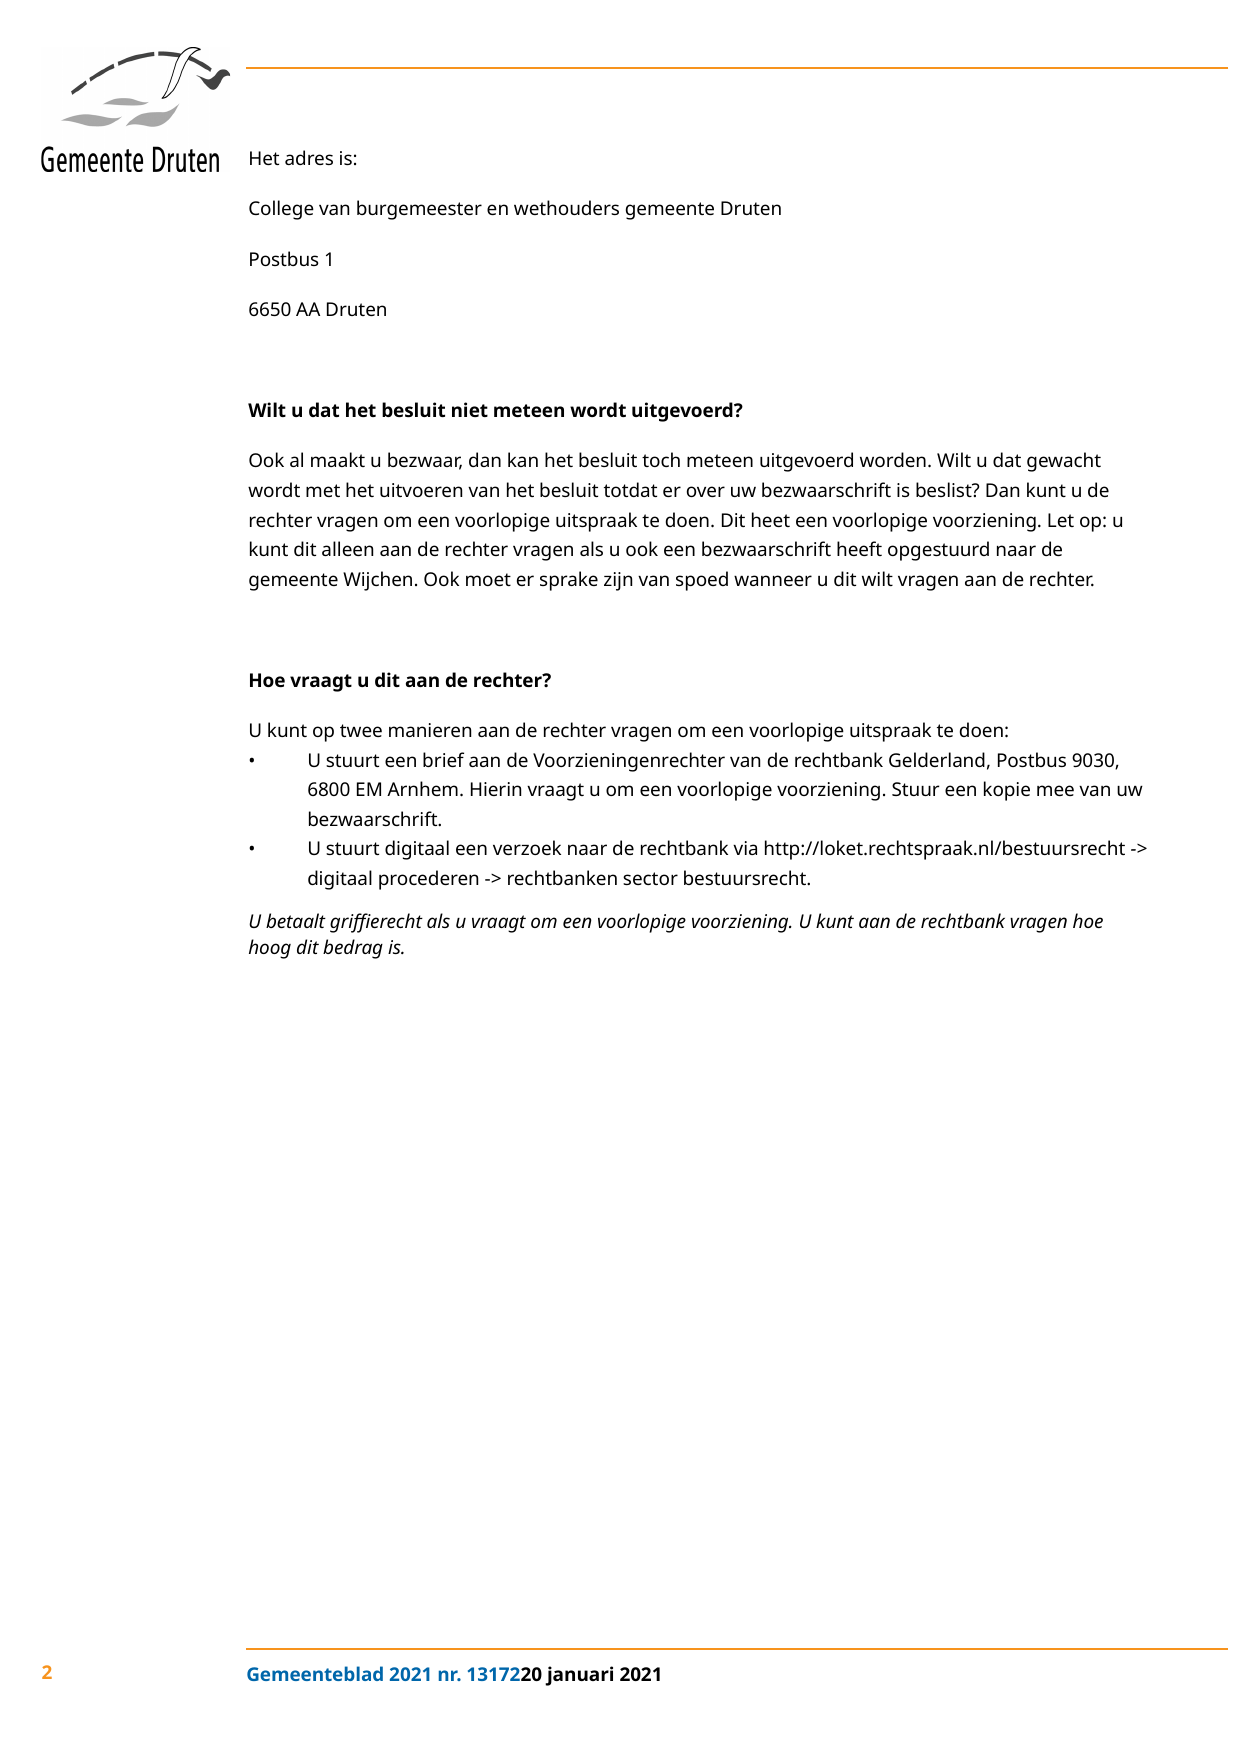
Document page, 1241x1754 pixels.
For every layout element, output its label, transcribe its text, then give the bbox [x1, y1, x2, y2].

text Hoe vraagt u dit aan de rechter? [248, 667, 1152, 693]
text Ook al maakt u bezwaar, dan kan het besluit toch meteen uitgevoerd worden. Wilt u dat gewacht wordt met het uitvoeren van het besluit totdat er over uw bezwaarschrift is beslist? Dan kunt u de rechter vragen om een voorlopige uitspraak te doen. Dit heet een voorlopige voorziening. Let op: u kunt dit alleen aan de rechter vragen als u ook een bezwaarschrift heeft opgestuurd naar de gemeente Wijchen. Ook moet er sprake zijn van spoed wanneer u dit wilt vragen aan de rechter. [248, 448, 1152, 592]
text Wilt u dat het besluit niet meteen wordt uitgevoerd? [248, 397, 1152, 423]
text Postbus 1 [248, 246, 1152, 272]
text U betaalt griffierecht als u vraagt om een voorlopige voorziening. U kunt aan de rechtbank vragen hoe hoog dit bedrag is. [248, 908, 1152, 960]
list U stuurt een brief aan de Voorzieningenrechter van de rechtbank Gelderland, Postbus 9030, 6800 EM Arnhem. Hierin vraagt u om een voorlopige voorziening. Stuur een kopie mee van uw bezwaarschrift. [248, 747, 1152, 832]
text College van burgemeester en wethouders gemeente Druten [248, 196, 1152, 221]
text 6650 AA Druten [248, 296, 1152, 322]
list U stuurt digitaal een verzoek naar de rechtbank via http://loket.rechtspraak.nl/bestuursrecht -> digitaal procederen -> rechtbanken sector bestuursrecht. [248, 836, 1152, 891]
picture [41, 47, 231, 172]
text Het adres is: [248, 145, 1152, 171]
text U kunt op twee manieren aan de rechter vragen om een voorlopige uitspraak te doen: [248, 717, 1152, 743]
